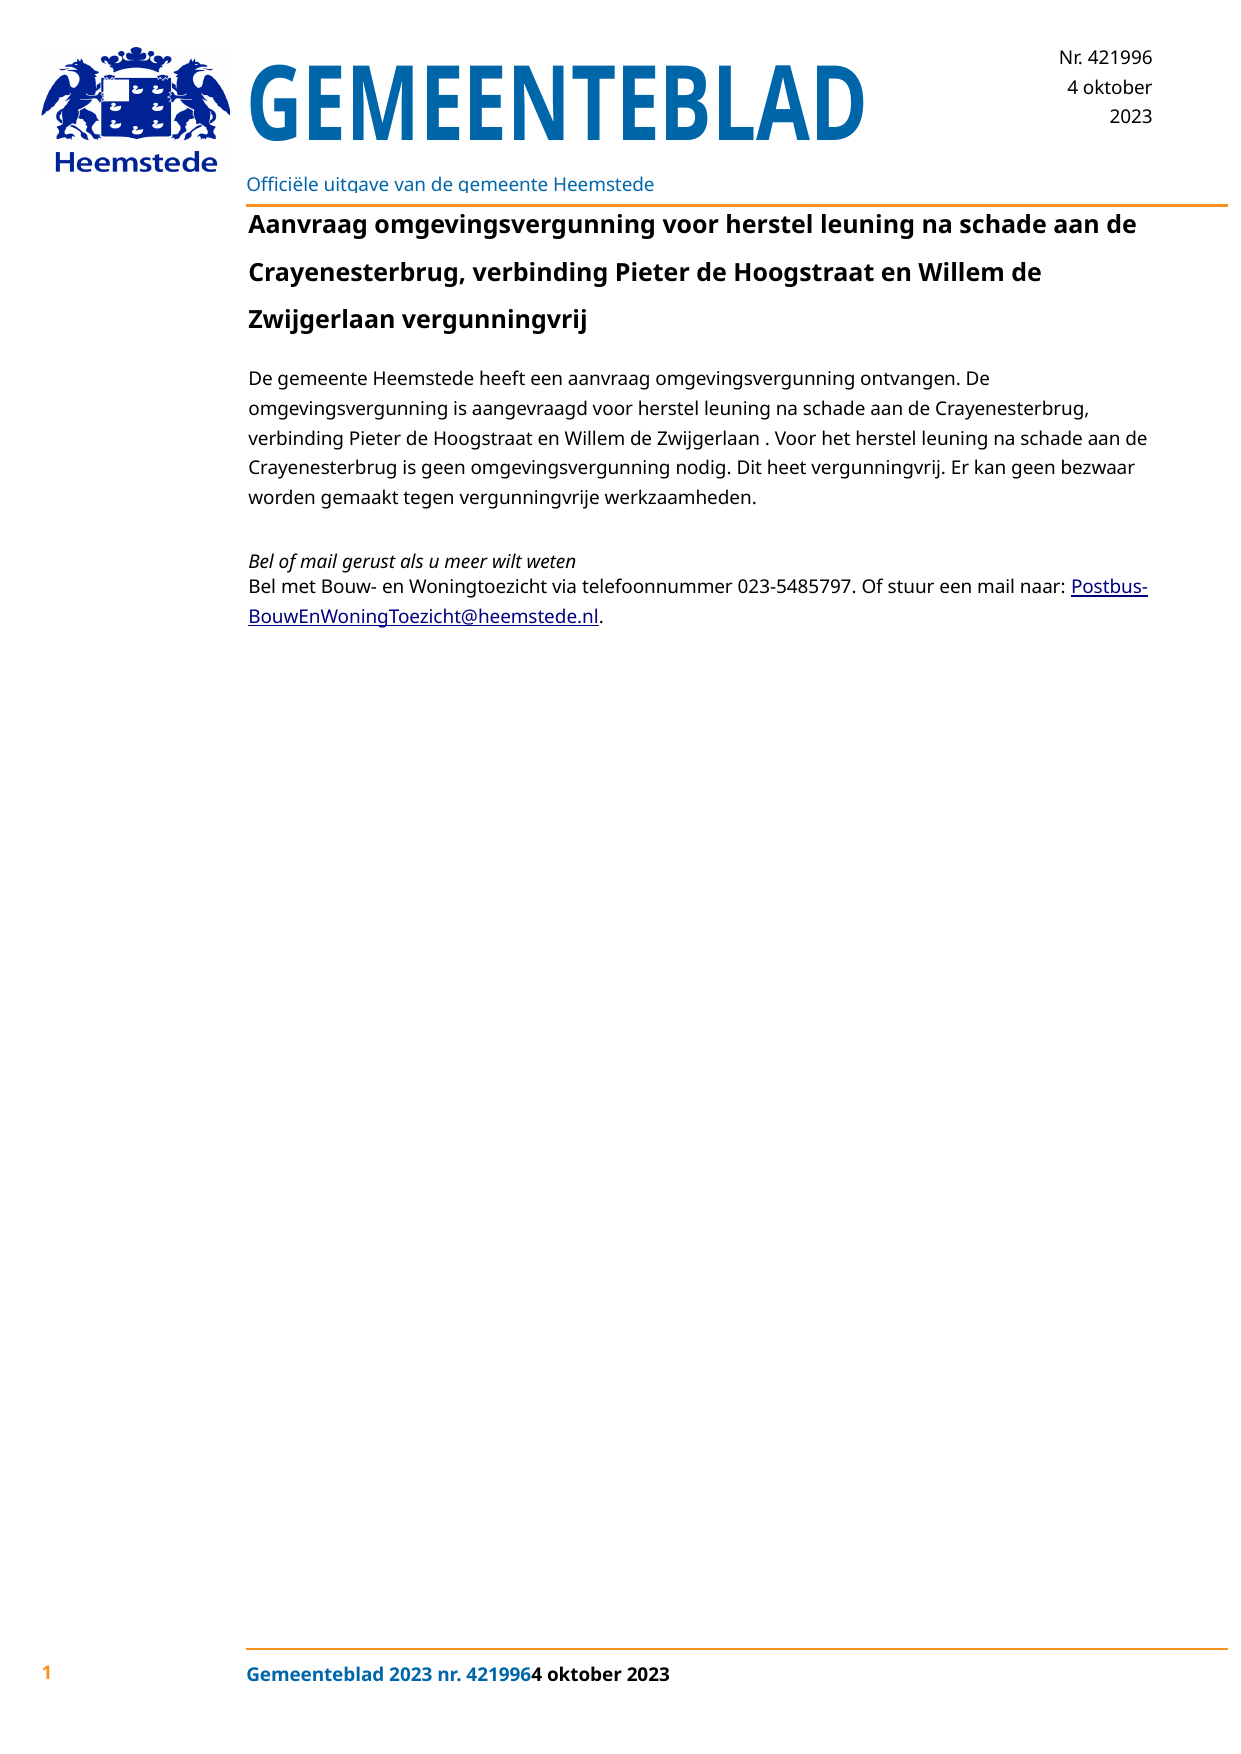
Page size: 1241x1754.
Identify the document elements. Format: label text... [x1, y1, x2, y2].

text Aanvraag omgevingsvergunning voor herstel leuning na schade aan de Crayenesterbrug, verbinding Pieter de Hoogstraat en Willem de Zwijgerlaan vergunningvrij [248, 207, 1152, 336]
picture [41, 47, 231, 172]
text Bel of mail gerust als u meer wilt weten [248, 548, 1152, 573]
text De gemeente Heemstede heeft een aanvraag omgevingsvergunning ontvangen. De omgevingsvergunning is aangevraagd voor herstel leuning na schade aan de Crayenesterbrug, verbinding Pieter de Hoogstraat en Willem de Zwijgerlaan . Voor het herstel leuning na schade aan de Crayenesterbrug is geen omgevingsvergunning nodig. Dit heet vergunningvrij. Er kan geen bezwaar worden gemaakt tegen vergunningvrije werkzaamheden. [248, 366, 1152, 509]
text Bel met Bouw- en Woningtoezicht via telefoonnummer 023-5485797. Of stuur een mail naar: Postbus-BouwEnWoningToezicht@heemstede.nl. [248, 573, 1152, 629]
